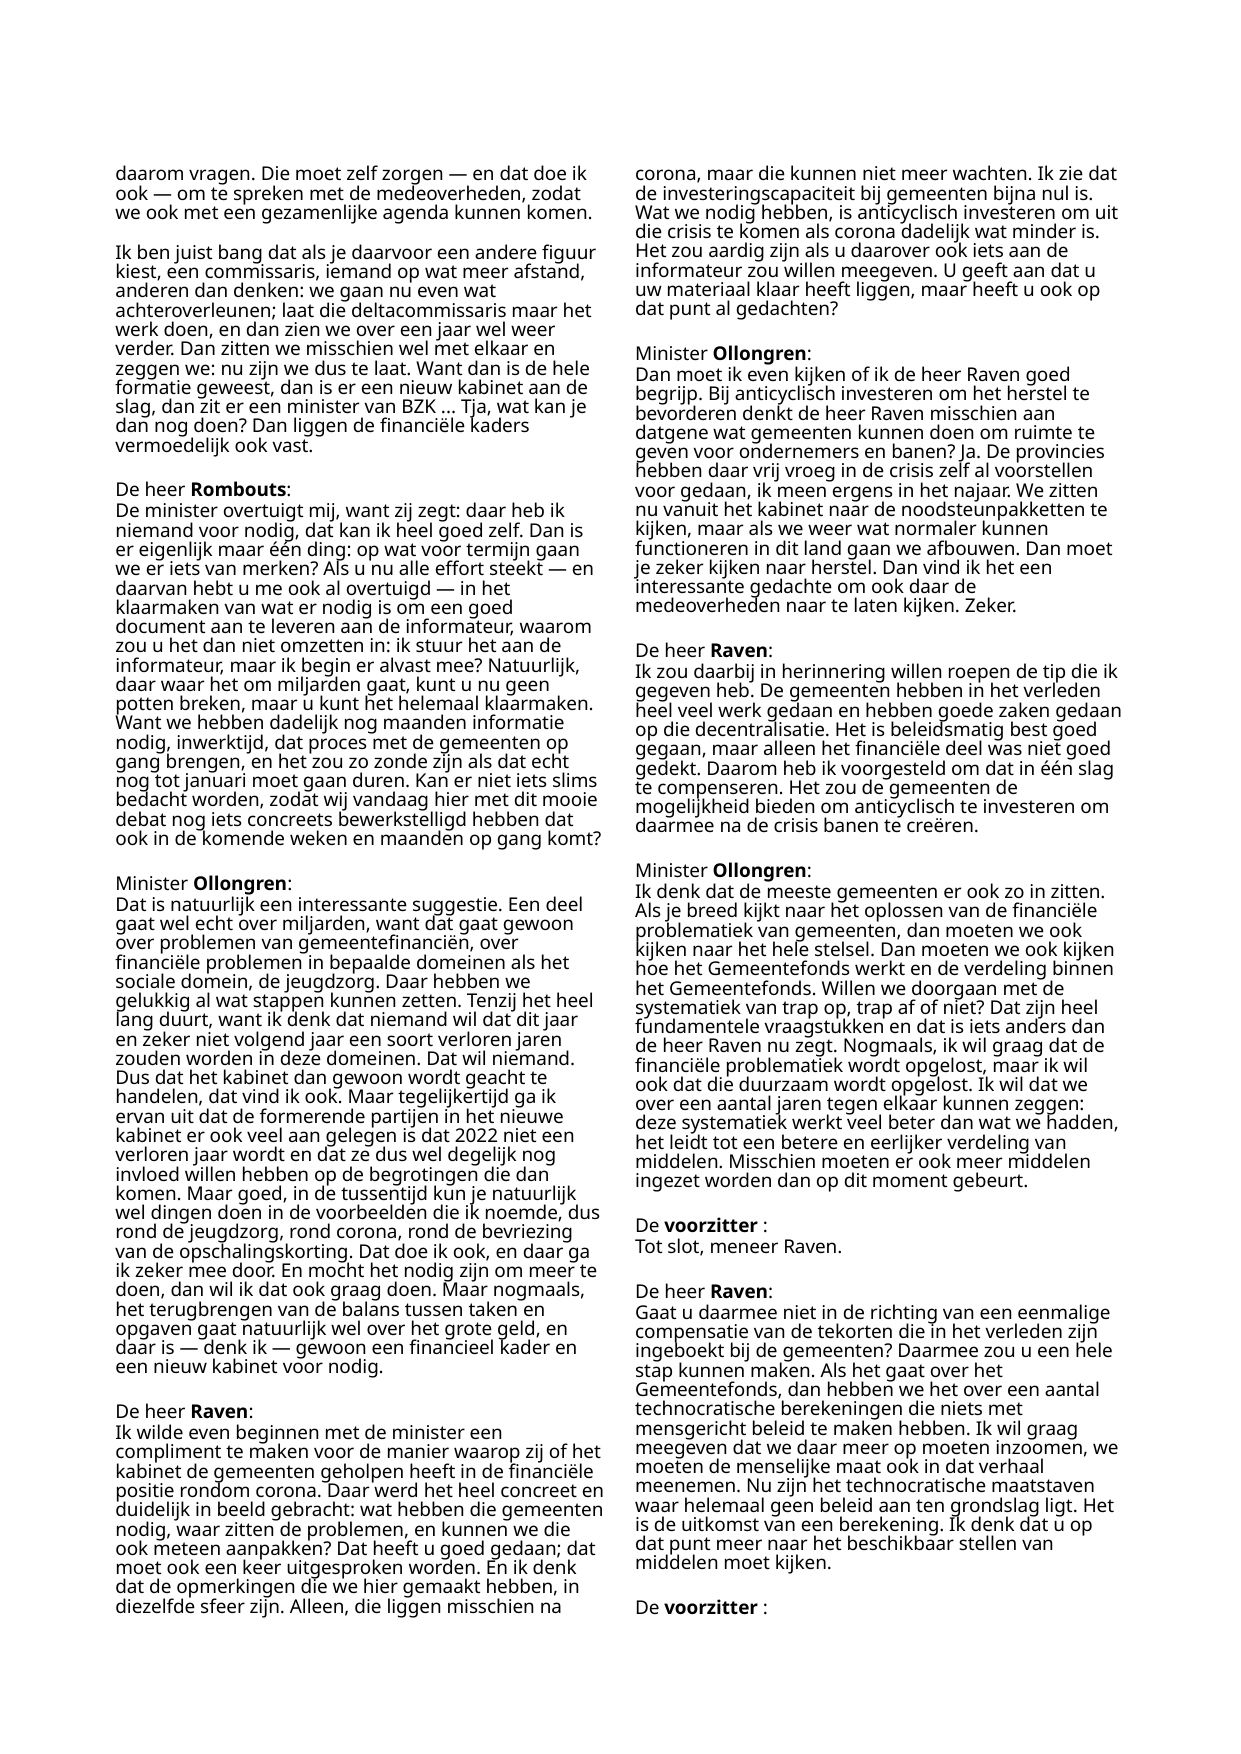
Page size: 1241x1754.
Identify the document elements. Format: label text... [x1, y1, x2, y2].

text corona, maar die kunnen niet meer wachten. Ik zie dat de investeringscapaciteit bij gemeenten bijna nul is. Wat we nodig hebben, is anticyclisch investeren om uit die crisis te komen als corona dadelijk wat minder is. Het zou aardig zijn als u daarover ook iets aan de informateur zou willen meegeven. U geeft aan dat u uw materiaal klaar heeft liggen, maar heeft u ook op dat punt al gedachten? [635, 165, 1125, 319]
text De voorzitter : [635, 1212, 1125, 1238]
text De minister overtuigt mij, want zij zegt: daar heb ik niemand voor nodig, dat kan ik heel goed zelf. Dan is er eigenlijk maar één ding: op wat voor termijn gaan we er iets van merken? Als u nu alle effort steekt — en daarvan hebt u me ook al overtuigd — in het klaarmaken van wat er nodig is om een goed document aan te leveren aan de informateur, waarom zou u het dan niet omzetten in: ik stuur het aan de informateur, maar ik begin er alvast mee? Natuurlijk, daar waar het om miljarden gaat, kunt u nu geen potten breken, maar u kunt het helemaal klaarmaken. Want we hebben dadelijk nog maanden informatie nodig, inwerktijd, dat proces met de gemeenten op gang brengen, en het zou zo zonde zijn als dat echt nog tot januari moet gaan duren. Kan er niet iets slims bedacht worden, zodat wij vandaag hier met dit mooie debat nog iets concreets bewerkstelligd hebben dat ook in de komende weken en maanden op gang komt? [115, 502, 605, 849]
text Ik zou daarbij in herinnering willen roepen de tip die ik gegeven heb. De gemeenten hebben in het verleden heel veel werk gedaan en hebben goede zaken gedaan op die decentralisatie. Het is beleidsmatig best goed gegaan, maar alleen het financiële deel was niet goed gedekt. Daarom heb ik voorgesteld om dat in één slag te compenseren. Het zou de gemeenten de mogelijkheid bieden om anticyclisch te investeren om daarmee na de crisis banen te creëren. [635, 663, 1125, 837]
text Gaat u daarmee niet in de richting van een eenmalige compensatie van de tekorten die in het verleden zijn ingeboekt bij de gemeenten? Daarmee zou u een hele stap kunnen maken. Als het gaat over het Gemeentefonds, dan hebben we het over een aantal technocratische berekeningen die niets met mensgericht beleid te maken hebben. Ik wil graag meegeven dat we daar meer op moeten inzoomen, we moeten de menselijke maat ook in dat verhaal meenemen. Nu zijn het technocratische maatstaven waar helemaal geen beleid aan ten grondslag ligt. Het is de uitkomst van een berekening. Ik denk dat u op dat punt meer naar het beschikbaar stellen van middelen moet kijken. [635, 1304, 1125, 1574]
text De voorzitter : [635, 1594, 1125, 1620]
text Dat is natuurlijk een interessante suggestie. Een deel gaat wel echt over miljarden, want dat gaat gewoon over problemen van gemeentefinanciën, over financiële problemen in bepaalde domeinen als het sociale domein, de jeugdzorg. Daar hebben we gelukkig al wat stappen kunnen zetten. Tenzij het heel lang duurt, want ik denk dat niemand wil dat dit jaar en zeker niet volgend jaar een soort verloren jaren zouden worden in deze domeinen. Dat wil niemand. Dus dat het kabinet dan gewoon wordt geacht te handelen, dat vind ik ook. Maar tegelijkertijd ga ik ervan uit dat de formerende partijen in het nieuwe kabinet er ook veel aan gelegen is dat 2022 niet een verloren jaar wordt en dat ze dus wel degelijk nog invloed willen hebben op de begrotingen die dan komen. Maar goed, in de tussentijd kun je natuurlijk wel dingen doen in de voorbeelden die ik noemde, dus rond de jeugdzorg, rond corona, rond de bevriezing van de opschalingskorting. Dat doe ik ook, en daar ga ik zeker mee door. En mocht het nodig zijn om meer te doen, dan wil ik dat ook graag doen. Maar nogmaals, het terugbrengen van de balans tussen taken en opgaven gaat natuurlijk wel over het grote geld, en daar is — denk ik — gewoon een financieel kader en een nieuw kabinet voor nodig. [115, 896, 605, 1378]
text De heer Raven: [115, 1398, 605, 1424]
text Minister Ollongren: [115, 870, 605, 896]
text Minister Ollongren: [635, 857, 1125, 883]
text daarom vragen. Die moet zelf zorgen — en dat doe ik ook — om te spreken met de medeoverheden, zodat we ook met een gezamenlijke agenda kunnen komen. [115, 165, 605, 223]
text De heer Rombouts: [115, 477, 605, 502]
text Ik ben juist bang dat als je daarvoor een andere figuur kiest, een commissaris, iemand op wat meer afstand, anderen dan denken: we gaan nu even wat achteroverleunen; laat die deltacommissaris maar het werk doen, en dan zien we over een jaar wel weer verder. Dan zitten we misschien wel met elkaar en zeggen we: nu zijn we dus te laat. Want dan is de hele formatie geweest, dan is er een nieuw kabinet aan de slag, dan zit er een minister van BZK ... Tja, wat kan je dan nog doen? Dan liggen de financiële kaders vermoedelijk ook vast. [115, 244, 605, 456]
text Ik wilde even beginnen met de minister een compliment te maken voor de manier waarop zij of het kabinet de gemeenten geholpen heeft in de financiële positie rondom corona. Daar werd het heel concreet en duidelijk in beeld gebracht: wat hebben die gemeenten nodig, waar zitten de problemen, en kunnen we die ook meteen aanpakken? Dat heeft u goed gedaan; dat moet ook een keer uitgesproken worden. En ik denk dat de opmerkingen die we hier gemaakt hebben, in diezelfde sfeer zijn. Alleen, die liggen misschien na [115, 1424, 605, 1617]
text Ik denk dat de meeste gemeenten er ook zo in zitten. Als je breed kijkt naar het oplossen van de financiële problematiek van gemeenten, dan moeten we ook kijken naar het hele stelsel. Dan moeten we ook kijken hoe het Gemeentefonds werkt en de verdeling binnen het Gemeentefonds. Willen we doorgaan met de systematiek van trap op, trap af of niet? Dat zijn heel fundamentele vraagstukken en dat is iets anders dan de heer Raven nu zegt. Nogmaals, ik wil graag dat de financiële problematiek wordt opgelost, maar ik wil ook dat die duurzaam wordt opgelost. Ik wil dat we over een aantal jaren tegen elkaar kunnen zeggen: deze systematiek werkt veel beter dan wat we hadden, het leidt tot een betere en eerlijker verdeling van middelen. Misschien moeten er ook meer middelen ingezet worden dan op dit moment gebeurt. [635, 883, 1125, 1191]
text De heer Raven: [635, 637, 1125, 663]
text De heer Raven: [635, 1278, 1125, 1304]
text Dan moet ik even kijken of ik de heer Raven goed begrijp. Bij anticyclisch investeren om het herstel te bevorderen denkt de heer Raven misschien aan datgene wat gemeenten kunnen doen om ruimte te geven voor ondernemers en banen? Ja. De provincies hebben daar vrij vroeg in de crisis zelf al voorstellen voor gedaan, ik meen ergens in het najaar. We zitten nu vanuit het kabinet naar de noodsteunpakketten te kijken, maar als we weer wat normaler kunnen functioneren in dit land gaan we afbouwen. Dan moet je zeker kijken naar herstel. Dan vind ik het een interessante gedachte om ook daar de medeoverheden naar te laten kijken. Zeker. [635, 366, 1125, 617]
text Minister Ollongren: [635, 340, 1125, 366]
text Tot slot, meneer Raven. [635, 1238, 1125, 1257]
